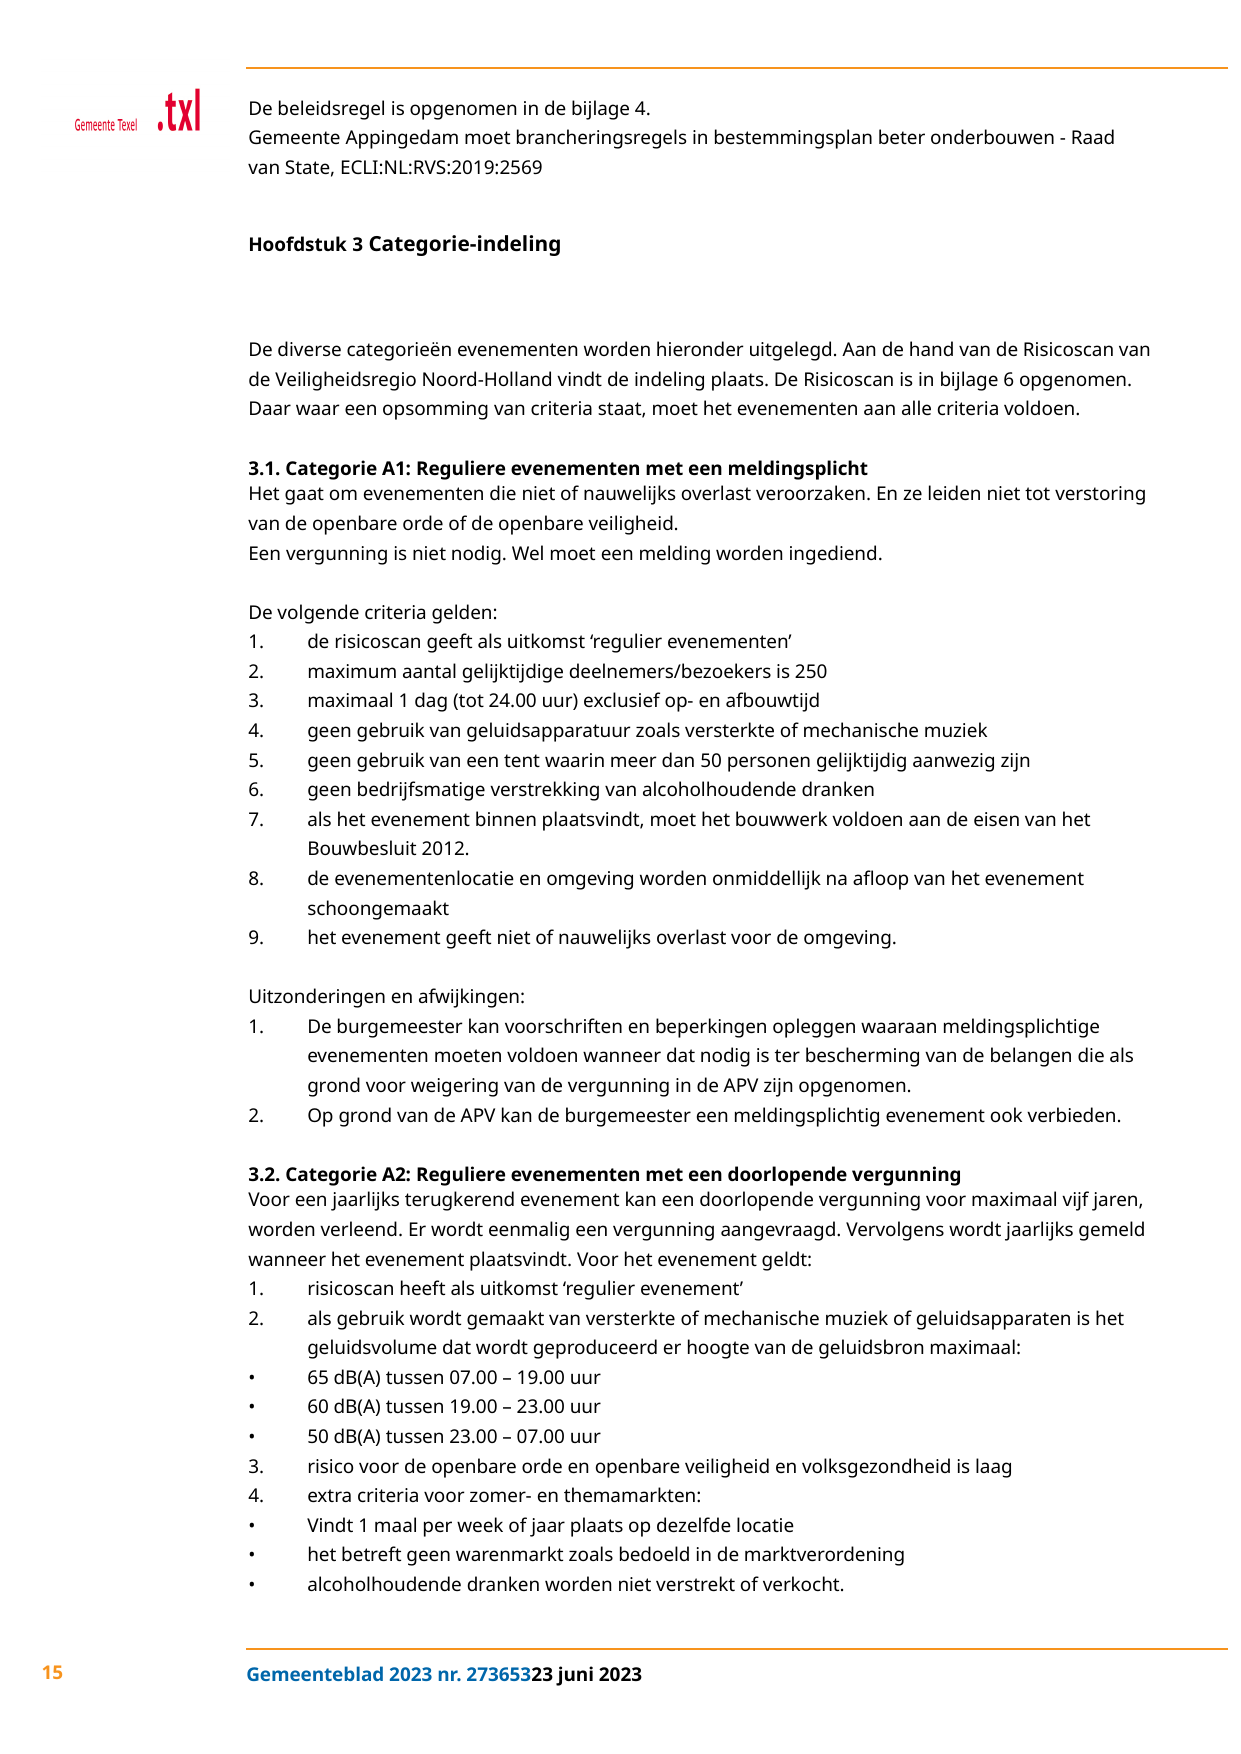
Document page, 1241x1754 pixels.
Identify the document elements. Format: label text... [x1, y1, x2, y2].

text Daar waar een opsomming van criteria staat, moet het evenementen aan alle criteria voldoen. [248, 396, 1152, 421]
list 65 dB(A) tussen 07.00 – 19.00 uur [248, 1364, 1152, 1390]
list extra criteria voor zomer- en themamarkten: [248, 1482, 1152, 1508]
text Uitzonderingen en afwijkingen: [248, 983, 1152, 1009]
list als gebruik wordt gemaakt van versterkte of mechanische muziek of geluidsapparaten is het geluidsvolume dat wordt geproduceerd er hoogte van de geluidsbron maximaal: [248, 1305, 1152, 1360]
list maximum aantal gelijktijdige deelnemers/bezoekers is 250 [248, 658, 1152, 684]
text 3.1. Categorie A1: Reguliere evenementen met een meldingsplicht [248, 455, 1152, 481]
text De beleidsregel is opgenomen in de bijlage 4. [248, 95, 1152, 121]
list 50 dB(A) tussen 23.00 – 07.00 uur [248, 1423, 1152, 1449]
text De diverse categorieën evenementen worden hieronder uitgelegd. Aan de hand van de Risicoscan van de Veiligheidsregio Noord-Holland vindt de indeling plaats. De Risicoscan is in bijlage 6 opgenomen. [248, 336, 1152, 392]
list als het evenement binnen plaatsvindt, moet het bouwwerk voldoen aan de eisen van het Bouwbesluit 2012. [248, 806, 1152, 861]
text Het gaat om evenementen die niet of nauwelijks overlast veroorzaken. En ze leiden niet tot verstoring van de openbare orde of de openbare veiligheid. [248, 481, 1152, 536]
list 60 dB(A) tussen 19.00 – 23.00 uur [248, 1394, 1152, 1419]
list de risicoscan geeft als uitkomst ‘regulier evenementen’ [248, 628, 1152, 654]
text Hoofdstuk 3 Categorie-indeling [248, 229, 1152, 258]
text 3.2. Categorie A2: Reguliere evenementen met een doorlopende vergunning [248, 1161, 1152, 1187]
list De burgemeester kan voorschriften en beperkingen opleggen waaraan meldingsplichtige evenementen moeten voldoen wanneer dat nodig is ter bescherming van de belangen die als grond voor weigering van de vergunning in de APV zijn opgenomen. [248, 1013, 1152, 1098]
text Een vergunning is niet nodig. Wel moet een melding worden ingediend. [248, 540, 1152, 565]
list risico voor de openbare orde en openbare veiligheid en volksgezondheid is laag [248, 1453, 1152, 1479]
list maximaal 1 dag (tot 24.00 uur) exclusief op- en afbouwtijd [248, 688, 1152, 713]
picture [41, 47, 231, 172]
list Vindt 1 maal per week of jaar plaats op dezelfde locatie [248, 1512, 1152, 1538]
list het evenement geeft niet of nauwelijks overlast voor de omgeving. [248, 924, 1152, 950]
list geen gebruik van een tent waarin meer dan 50 personen gelijktijdig aanwezig zijn [248, 747, 1152, 772]
text Gemeente Appingedam moet brancheringsregels in bestemmingsplan beter onderbouwen - Raad van State, ECLI:NL:RVS:2019:2569 [248, 124, 1152, 180]
text Voor een jaarlijks terugkerend evenement kan een doorlopende vergunning voor maximaal vijf jaren, worden verleend. Er wordt eenmalig een vergunning aangevraagd. Vervolgens wordt jaarlijks gemeld wanneer het evenement plaatsvindt. Voor het evenement geldt: [248, 1187, 1152, 1272]
list Op grond van de APV kan de burgemeester een meldingsplichtig evenement ook verbieden. [248, 1102, 1152, 1127]
list alcoholhoudende dranken worden niet verstrekt of verkocht. [248, 1571, 1152, 1597]
list risicoscan heeft als uitkomst ‘regulier evenement’ [248, 1275, 1152, 1301]
list het betreft geen warenmarkt zoals bedoeld in de marktverordening [248, 1542, 1152, 1567]
list geen bedrijfsmatige verstrekking van alcoholhoudende dranken [248, 776, 1152, 802]
list geen gebruik van geluidsapparatuur zoals versterkte of mechanische muziek [248, 717, 1152, 743]
list de evenementenlocatie en omgeving worden onmiddellijk na afloop van het evenement schoongemaakt [248, 865, 1152, 920]
text De volgende criteria gelden: [248, 599, 1152, 624]
